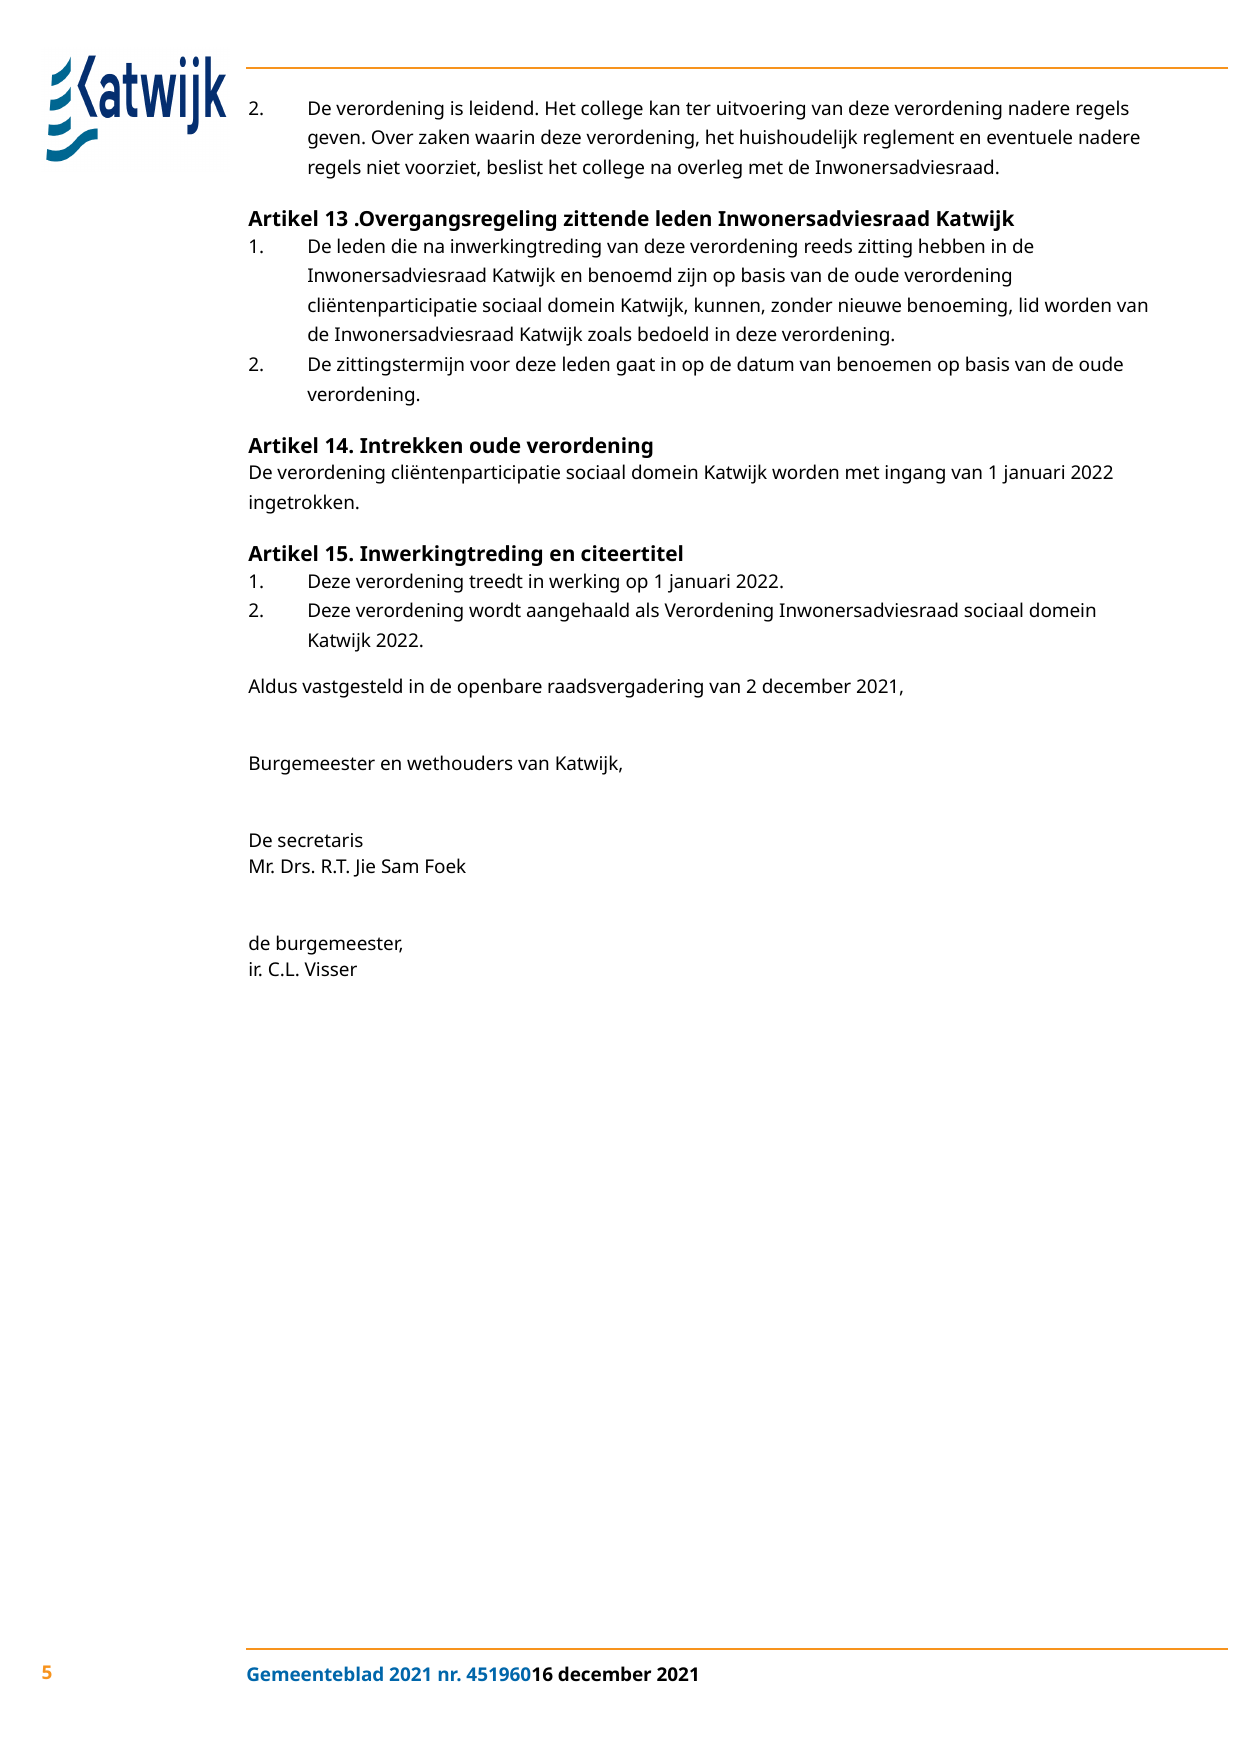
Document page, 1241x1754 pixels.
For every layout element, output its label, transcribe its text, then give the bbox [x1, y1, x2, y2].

picture [41, 47, 231, 172]
text Burgemeester en wethouders van Katwijk, [248, 750, 1152, 776]
text de burgemeester, [248, 930, 1152, 956]
text Mr. Drs. R.T. Jie Sam Foek [248, 853, 1152, 879]
text Artikel 14. Intrekken oude verordening [248, 431, 1152, 459]
list De leden die na inwerkingtreding van deze verordening reeds zitting hebben in de Inwonersadviesraad Katwijk en benoemd zijn op basis van de oude verordening cliëntenparticipatie sociaal domein Katwijk, kunnen, zonder nieuwe benoeming, lid worden van de Inwonersadviesraad Katwijk zoals bedoeld in deze verordening. [248, 233, 1152, 347]
text ir. C.L. Visser [248, 956, 1152, 982]
text Aldus vastgesteld in de openbare raadsvergadering van 2 december 2021, [248, 673, 1152, 698]
list De verordening is leidend. Het college kan ter uitvoering van deze verordening nadere regels geven. Over zaken waarin deze verordening, het huishoudelijk reglement en eventuele nadere regels niet voorziet, beslist het college na overleg met de Inwonersadviesraad. [248, 95, 1152, 180]
text Artikel 13 .Overgangsregeling zittende leden Inwonersadviesraad Katwijk [248, 204, 1152, 233]
text De secretaris [248, 827, 1152, 853]
text De verordening cliëntenparticipatie sociaal domein Katwijk worden met ingang van 1 januari 2022 ingetrokken. [248, 459, 1152, 515]
text Artikel 15. Inwerkingtreding en citeertitel [248, 539, 1152, 568]
list De zittingstermijn voor deze leden gaat in op de datum van benoemen op basis van de oude verordening. [248, 351, 1152, 406]
list Deze verordening wordt aangehaald als Verordening Inwonersadviesraad sociaal domein Katwijk 2022. [248, 598, 1152, 653]
list Deze verordening treedt in werking op 1 januari 2022. [248, 568, 1152, 594]
